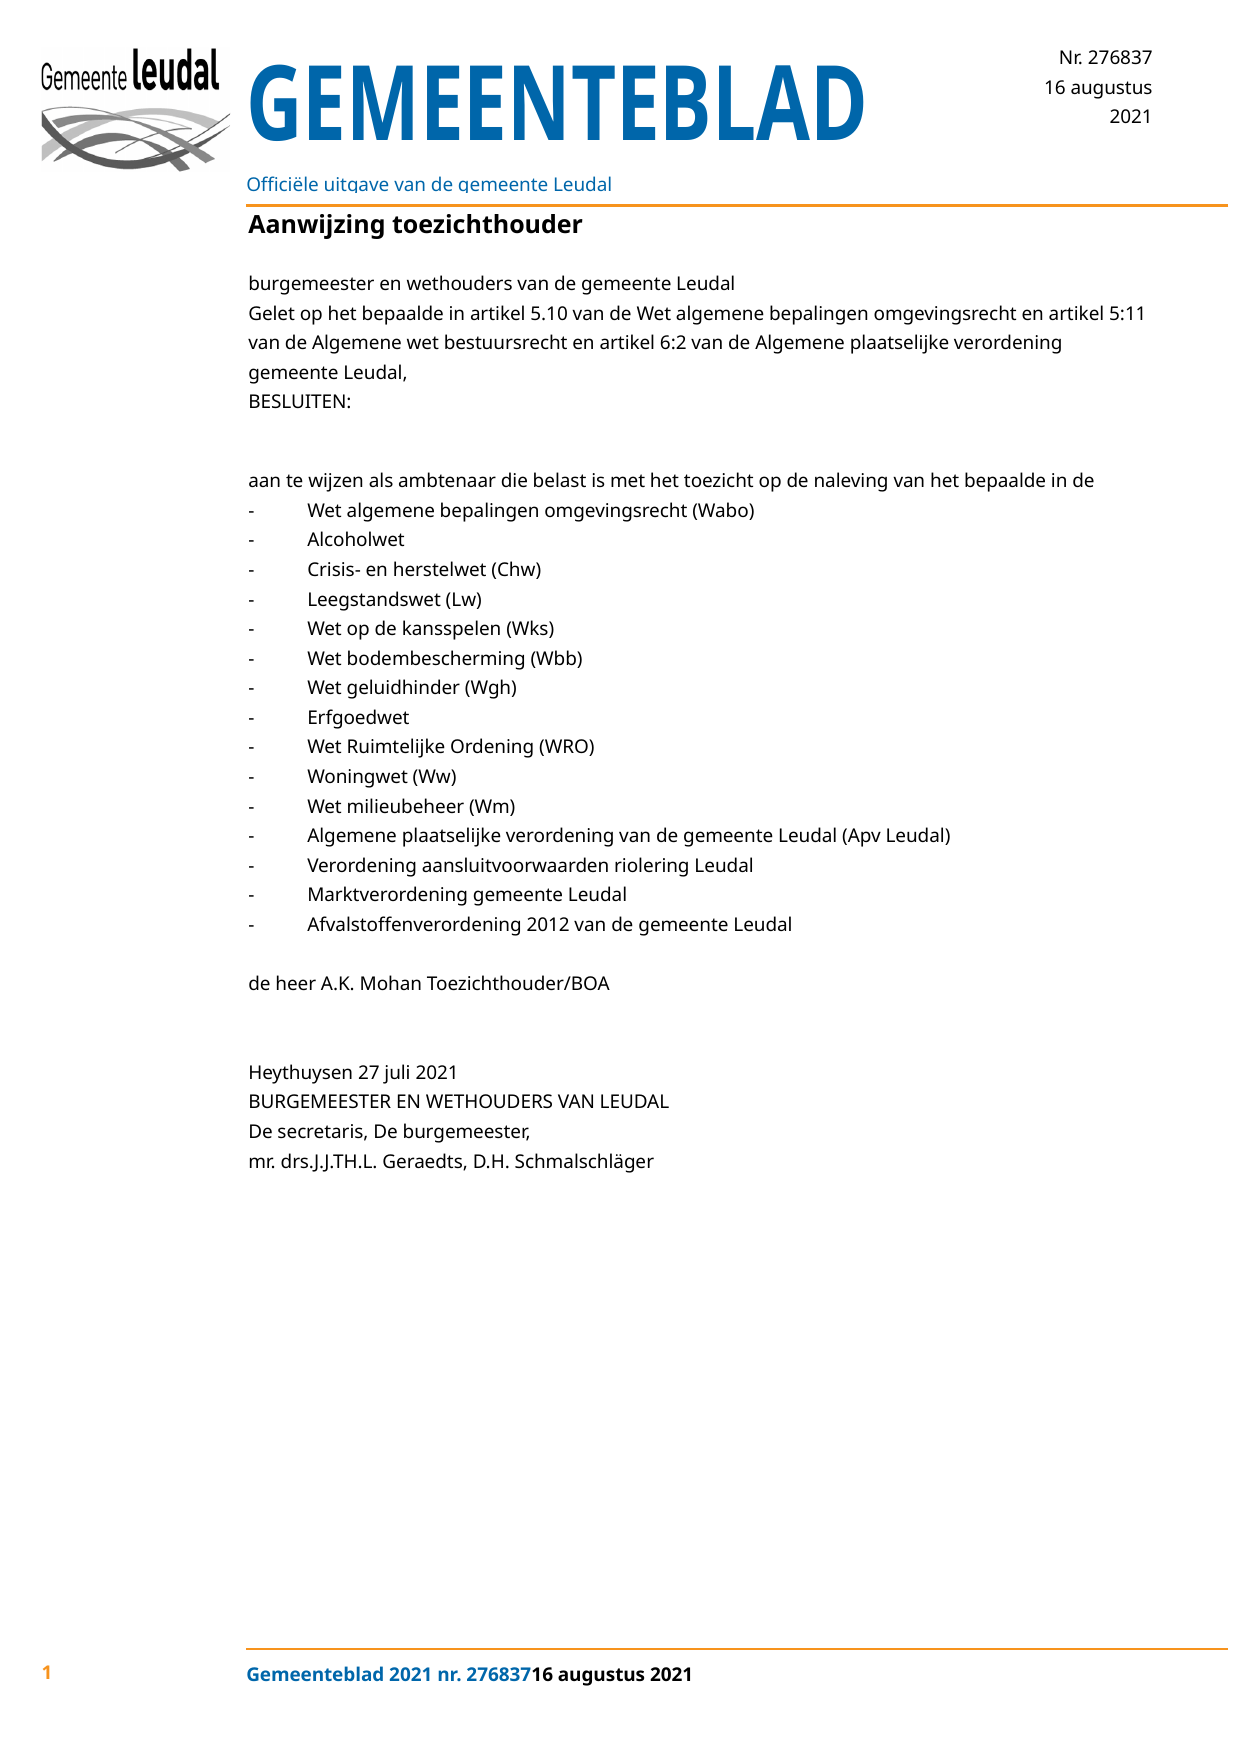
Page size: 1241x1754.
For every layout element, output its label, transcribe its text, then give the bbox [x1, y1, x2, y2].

text de heer A.K. Mohan Toezichthouder/BOA [248, 970, 1152, 996]
text De secretaris, De burgemeester, [248, 1118, 1152, 1144]
text Gelet op het bepaalde in artikel 5.10 van de Wet algemene bepalingen omgevingsrecht en artikel 5:11 van de Algemene wet bestuursrecht en artikel 6:2 van de Algemene plaatselijke verordening gemeente Leudal, [248, 300, 1152, 385]
list Algemene plaatselijke verordening van de gemeente Leudal (Apv Leudal) [248, 822, 1152, 848]
picture [41, 47, 231, 172]
list Crisis- en herstelwet (Chw) [248, 556, 1152, 582]
list Alcoholwet [248, 527, 1152, 552]
list Wet Ruimtelijke Ordening (WRO) [248, 734, 1152, 759]
list Wet op de kansspelen (Wks) [248, 615, 1152, 641]
text BURGEMEESTER EN WETHOUDERS VAN LEUDAL [248, 1089, 1152, 1114]
list Wet bodembescherming (Wbb) [248, 645, 1152, 671]
text mr. drs.J.J.TH.L. Geraedts, D.H. Schmalschläger [248, 1148, 1152, 1174]
text Heythuysen 27 juli 2021 [248, 1059, 1152, 1085]
list Wet milieubeheer (Wm) [248, 793, 1152, 819]
list Marktverordening gemeente Leudal [248, 882, 1152, 907]
list Verordening aansluitvoorwaarden riolering Leudal [248, 852, 1152, 878]
list Woningwet (Ww) [248, 763, 1152, 789]
text burgemeester en wethouders van de gemeente Leudal [248, 270, 1152, 296]
list Leegstandswet (Lw) [248, 586, 1152, 612]
text Aanwijzing toezichthouder [248, 207, 1152, 241]
list Erfgoedwet [248, 704, 1152, 730]
text aan te wijzen als ambtenaar die belast is met het toezicht op de naleving van het bepaalde in de [248, 467, 1152, 493]
list Afvalstoffenverordening 2012 van de gemeente Leudal [248, 911, 1152, 937]
text BESLUITEN: [248, 389, 1152, 414]
list Wet algemene bepalingen omgevingsrecht (Wabo) [248, 497, 1152, 523]
list Wet geluidhinder (Wgh) [248, 674, 1152, 700]
